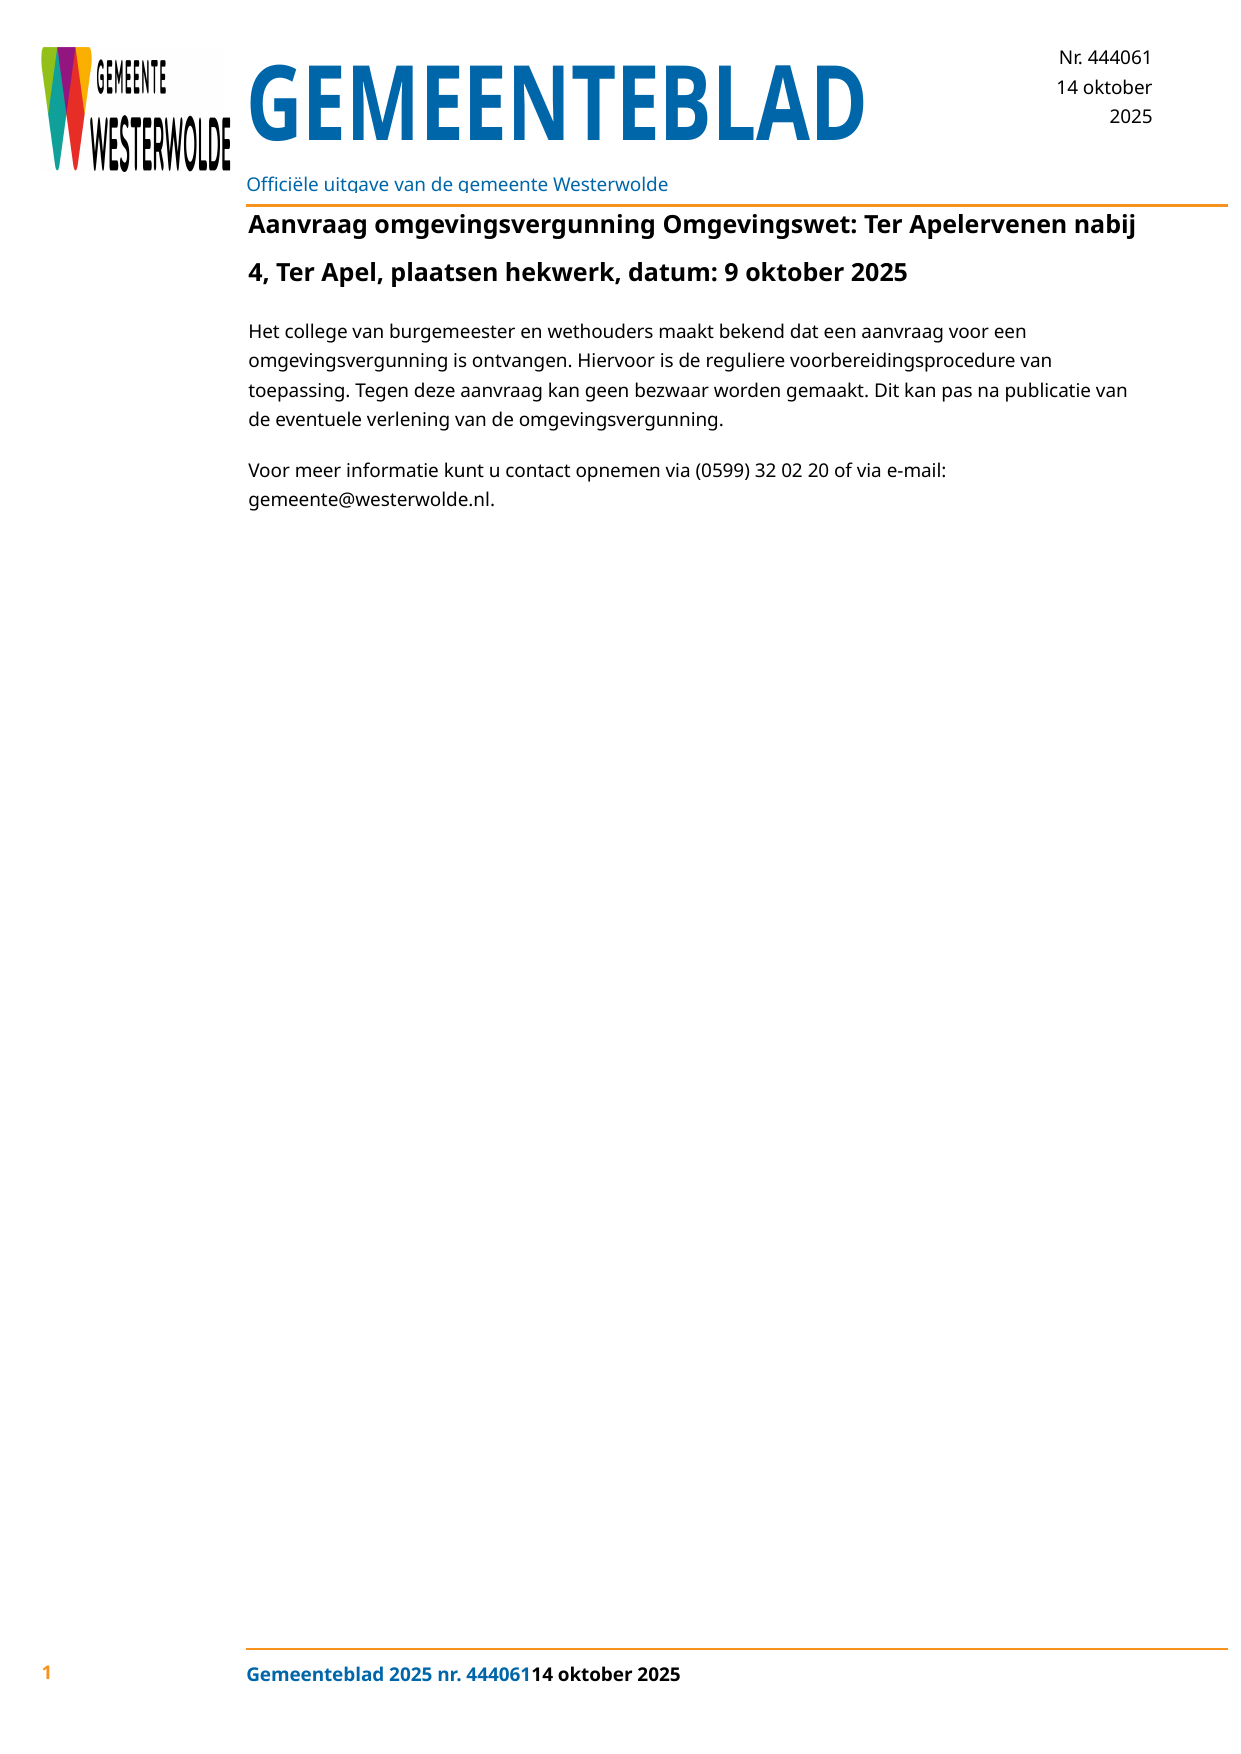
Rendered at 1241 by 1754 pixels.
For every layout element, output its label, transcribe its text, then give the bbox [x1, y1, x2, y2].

text Het college van burgemeester en wethouders maakt bekend dat een aanvraag voor een omgevingsvergunning is ontvangen. Hiervoor is de reguliere voorbereidingsprocedure van toepassing. Tegen deze aanvraag kan geen bezwaar worden gemaakt. Dit kan pas na publicatie van de eventuele verlening van de omgevingsvergunning. [248, 318, 1152, 432]
text Voor meer informatie kunt u contact opnemen via (0599) 32 02 20 of via e-mail: gemeente@westerwolde.nl. [248, 457, 1152, 512]
picture [41, 47, 231, 172]
text Aanvraag omgevingsvergunning Omgevingswet: Ter Apelervenen nabij 4, Ter Apel, plaatsen hekwerk, datum: 9 oktober 2025 [248, 207, 1152, 288]
